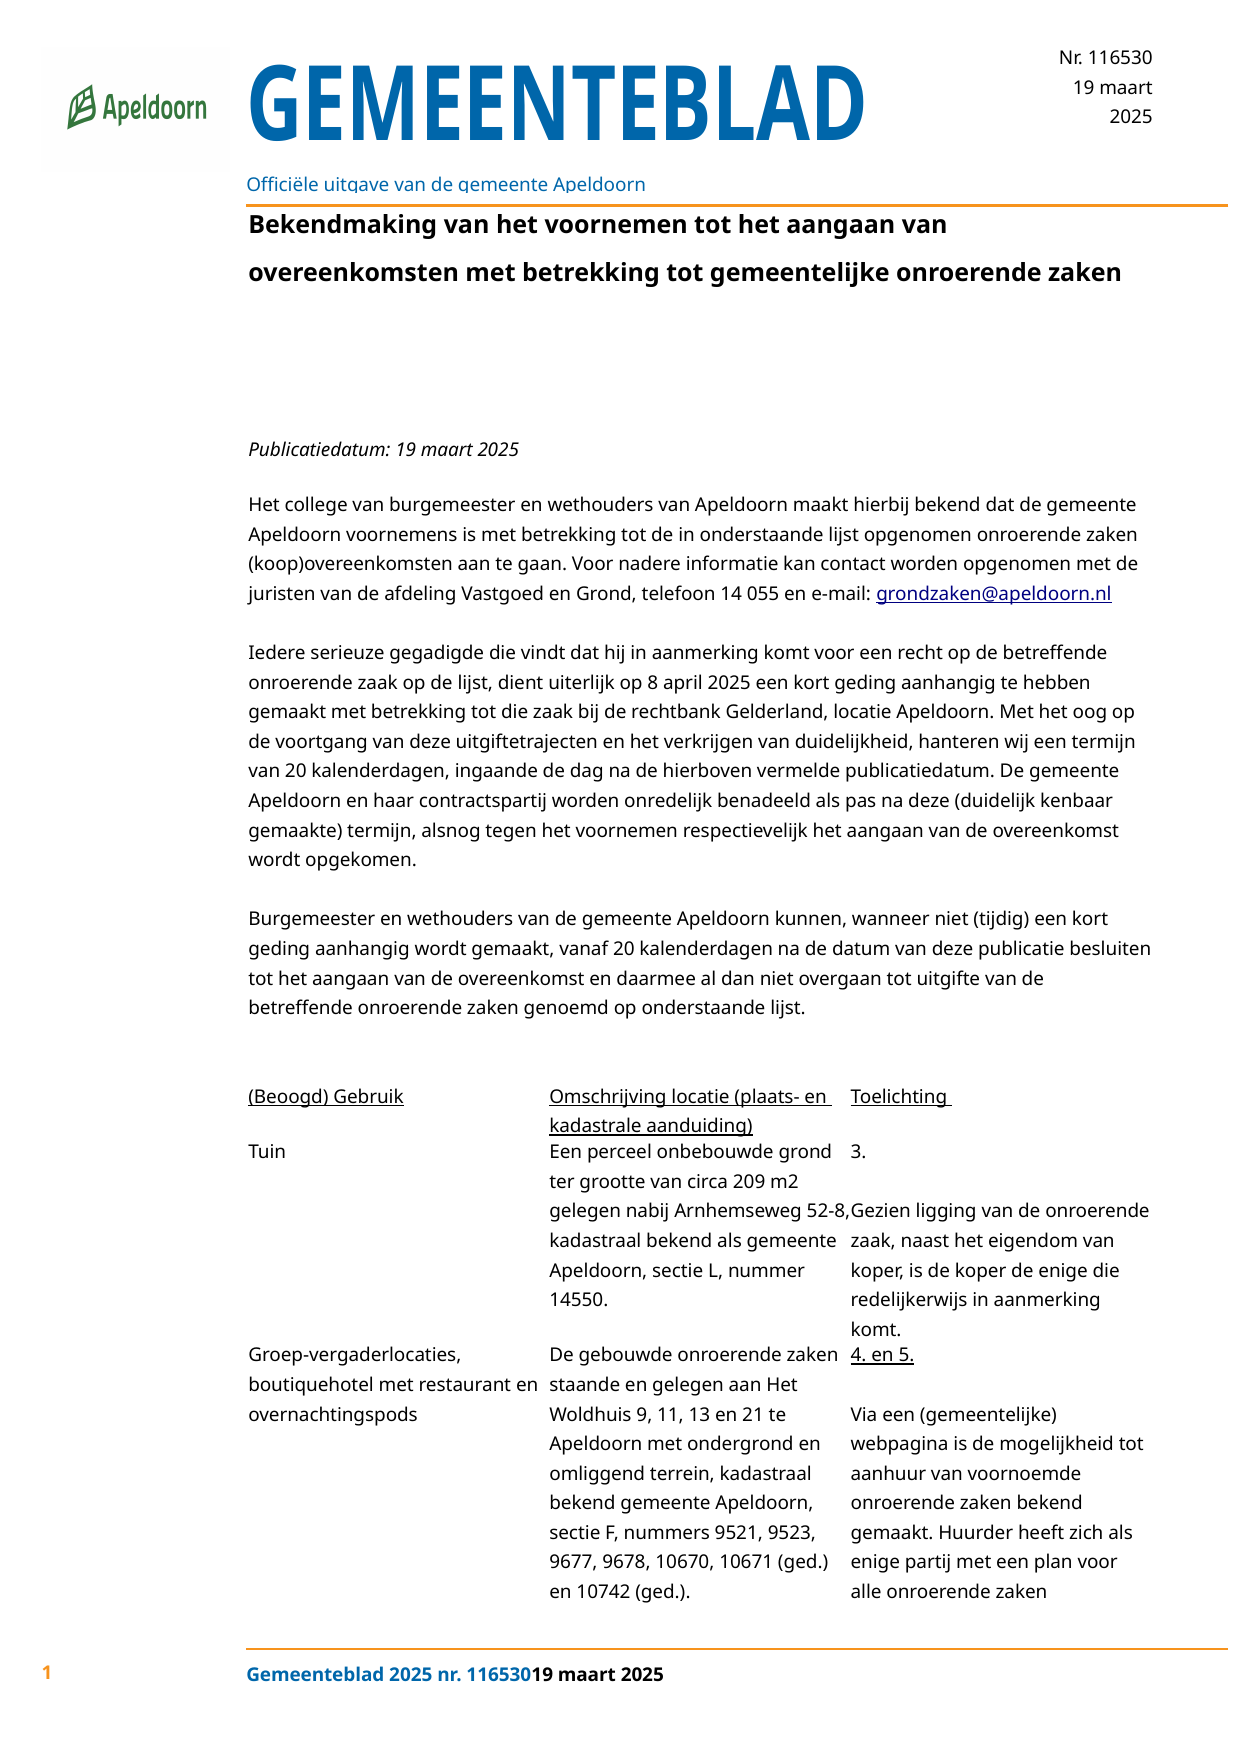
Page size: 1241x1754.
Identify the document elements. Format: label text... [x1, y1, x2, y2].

text Iedere serieuze gegadigde die vindt dat hij in aanmerking komt voor een recht op de betreffende onroerende zaak op de lijst, dient uiterlijk op 8 april 2025 een kort geding aanhangig te hebben gemaakt met betrekking tot die zaak bij de rechtbank Gelderland, locatie Apeldoorn. Met het oog op de voortgang van deze uitgiftetrajecten en het verkrijgen van duidelijkheid, hanteren wij een termijn van 20 kalenderdagen, ingaande de dag na de hierboven vermelde publicatiedatum. De gemeente Apeldoorn en haar contractspartij worden onredelijk benadeeld als pas na deze (duidelijk kenbaar gemaakte) termijn, alsnog tegen het voornemen respectievelijk het aangaan van de overeenkomst wordt opgekomen. [248, 639, 1152, 872]
table_cell De gebouwde onroerende zaken staande en gelegen aan Het Woldhuis 9, 11, 13 en 21 te Apeldoorn met ondergrond en omliggend terrein, kadastraal bekend gemeente Apeldoorn, sectie F, nummers 9521, 9523, 9677, 9678, 10670, 10671 (ged.) en 10742 (ged.). [549, 1342, 850, 1604]
table_cell 3. Gezien ligging van de onroerende zaak, naast het eigendom van koper, is de koper de enige die redelijkerwijs in aanmerking komt. [850, 1139, 1152, 1342]
table_header (Beoogd) Gebruik [248, 1083, 549, 1138]
table_cell 4. en 5. Via een (gemeentelijke) webpagina is de mogelijkheid tot aanhuur van voornoemde onroerende zaken bekend gemaakt. Huurder heeft zich als enige partij met een plan voor alle onroerende zaken [850, 1342, 1152, 1604]
table_cell Groep-vergaderlocaties, boutiquehotel met restaurant en overnachtingspods [248, 1342, 549, 1604]
table_header Toelichting [850, 1083, 1152, 1138]
text Bekendmaking van het voornemen tot het aangaan van overeenkomsten met betrekking tot gemeentelijke onroerende zaken [248, 207, 1152, 288]
picture [41, 47, 231, 172]
text Publicatiedatum: 19 maart 2025 [248, 436, 1152, 462]
table_cell Een perceel onbebouwde grond ter grootte van circa 209 m2 gelegen nabij Arnhemseweg 52-8, kadastraal bekend als gemeente Apeldoorn, sectie L, nummer 14550. [549, 1139, 850, 1342]
table_cell Tuin [248, 1139, 549, 1342]
text Burgemeester en wethouders van de gemeente Apeldoorn kunnen, wanneer niet (tijdig) een kort geding aanhangig wordt gemaakt, vanaf 20 kalenderdagen na de datum van deze publicatie besluiten tot het aangaan van de overeenkomst en daarmee al dan niet overgaan tot uitgifte van de betreffende onroerende zaken genoemd op onderstaande lijst. [248, 906, 1152, 1020]
text Het college van burgemeester en wethouders van Apeldoorn maakt hierbij bekend dat de gemeente Apeldoorn voornemens is met betrekking tot de in onderstaande lijst opgenomen onroerende zaken (koop)overeenkomsten aan te gaan. Voor nadere informatie kan contact worden opgenomen met de juristen van de afdeling Vastgoed en Grond, telefoon 14 055 en e-mail: grondzaken@apeldoorn.nl [248, 491, 1152, 606]
table_header Omschrijving locatie (plaats- en kadastrale aanduiding) [549, 1083, 850, 1138]
